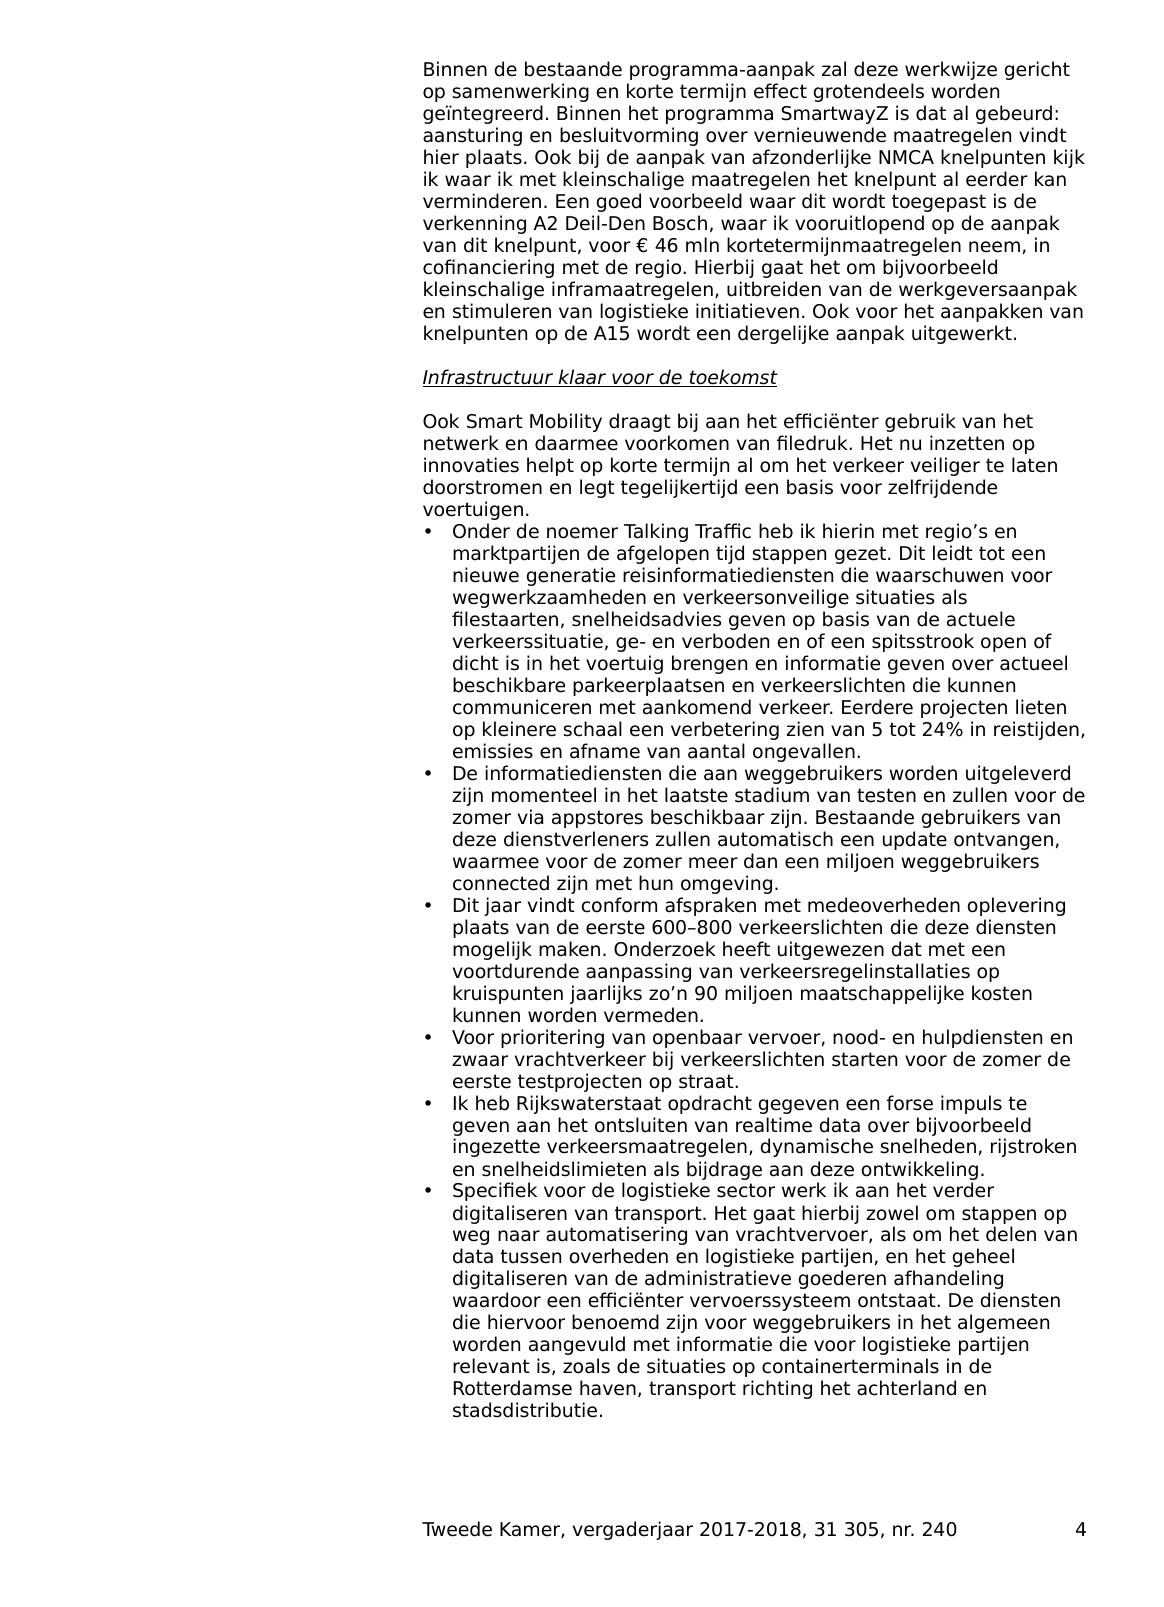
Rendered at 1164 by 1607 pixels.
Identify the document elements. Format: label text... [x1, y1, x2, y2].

text • Specifiek voor de logistieke sector werk ik aan het verder digitaliseren van transport. Het gaat hierbij zowel om stappen op weg naar automatisering van vrachtvervoer, als om het delen van data tussen overheden en logistieke partijen, en het geheel digitaliseren van de administratieve goederen afhandeling waardoor een efficiënter vervoerssysteem ontstaat. De diensten die hiervoor benoemd zijn voor weggebruikers in het algemeen worden aangevuld met informatie die voor logistieke partijen relevant is, zoals de situaties op containerterminals in de Rotterdamse haven, transport richting het achterland en stadsdistributie. [422, 1180, 1087, 1422]
text • Voor prioritering van openbaar vervoer, nood- en hulpdiensten en zwaar vrachtverkeer bij verkeerslichten starten voor de zomer de eerste testprojecten op straat. [422, 1027, 1087, 1092]
text • Dit jaar vindt conform afspraken met medeoverheden oplevering plaats van de eerste 600–800 verkeerslichten die deze diensten mogelijk maken. Onderzoek heeft uitgewezen dat met een voortdurende aanpassing van verkeersregelinstallaties op kruispunten jaarlijks zo’n 90 miljoen maatschappelijke kosten kunnen worden vermeden. [422, 895, 1087, 1027]
text • Ik heb Rijkswaterstaat opdracht gegeven een forse impuls te geven aan het ontsluiten van realtime data over bijvoorbeeld ingezette verkeersmaatregelen, dynamische snelheden, rijstroken en snelheidslimieten als bijdrage aan deze ontwikkeling. [422, 1092, 1087, 1180]
text Binnen de bestaande programma-aanpak zal deze werkwijze gericht op samenwerking en korte termijn effect grotendeels worden geïntegreerd. Binnen het programma SmartwayZ is dat al gebeurd: aansturing en besluitvorming over vernieuwende maatregelen vindt hier plaats. Ook bij de aanpak van afzonderlijke NMCA knelpunten kijk ik waar ik met kleinschalige maatregelen het knelpunt al eerder kan verminderen. Een goed voorbeeld waar dit wordt toegepast is de verkenning A2 Deil-Den Bosch, waar ik vooruitlopend op de aanpak van dit knelpunt, voor € 46 mln kortetermijnmaatregelen neem, in cofinanciering met de regio. Hierbij gaat het om bijvoorbeeld kleinschalige inframaatregelen, uitbreiden van de werkgeversaanpak en stimuleren van logistieke initiatieven. Ook voor het aanpakken van knelpunten op de A15 wordt een dergelijke aanpak uitgewerkt. [422, 59, 1087, 345]
text • De informatiediensten die aan weggebruikers worden uitgeleverd zijn momenteel in het laatste stadium van testen en zullen voor de zomer via appstores beschikbaar zijn. Bestaande gebruikers van deze dienstverleners zullen automatisch een update ontvangen, waarmee voor de zomer meer dan een miljoen weggebruikers connected zijn met hun omgeving. [422, 763, 1087, 895]
subtitle Infrastructuur klaar voor de toekomst [422, 367, 1087, 389]
text Ook Smart Mobility draagt bij aan het efficiënter gebruik van het netwerk en daarmee voorkomen van filedruk. Het nu inzetten op innovaties helpt op korte termijn al om het verkeer veiliger te laten doorstromen en legt tegelijkertijd een basis voor zelfrijdende voertuigen. [422, 411, 1087, 521]
text • Onder de noemer Talking Traffic heb ik hierin met regio’s en marktpartijen de afgelopen tijd stappen gezet. Dit leidt tot een nieuwe generatie reisinformatiediensten die waarschuwen voor wegwerkzaamheden en verkeersonveilige situaties als filestaarten, snelheidsadvies geven op basis van de actuele verkeerssituatie, ge- en verboden en of een spitsstrook open of dicht is in het voertuig brengen en informatie geven over actueel beschikbare parkeerplaatsen en verkeerslichten die kunnen communiceren met aankomend verkeer. Eerdere projecten lieten op kleinere schaal een verbetering zien van 5 tot 24% in reistijden, emissies en afname van aantal ongevallen. [422, 521, 1087, 763]
